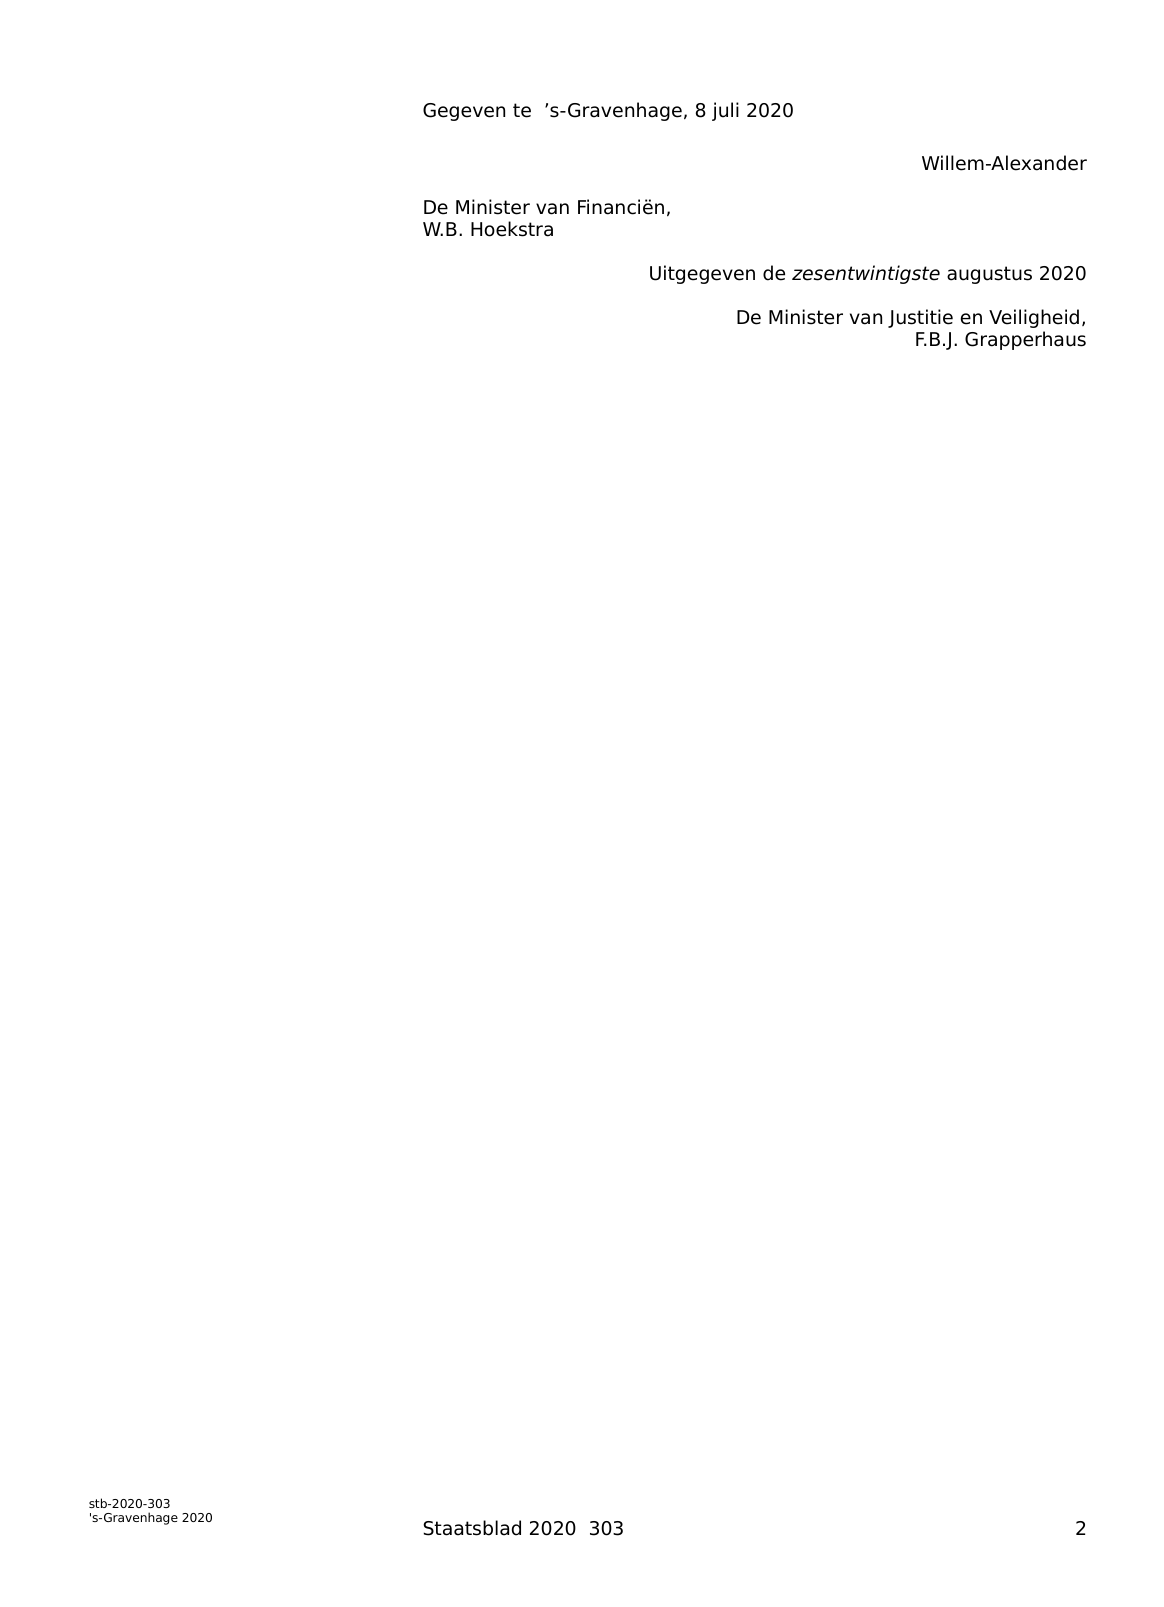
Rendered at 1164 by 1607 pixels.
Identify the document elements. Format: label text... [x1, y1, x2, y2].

text 's-Gravenhage 2020 [88, 1511, 323, 1525]
text Uitgegeven de zesentwintigste augustus 2020 [422, 263, 1087, 285]
text Gegeven te ’s-Gravenhage, 8 juli 2020 [422, 100, 1087, 122]
text De Minister van Financiën, W.B. Hoekstra [422, 197, 1087, 241]
text De Minister van Justitie en Veiligheid, F.B.J. Grapperhaus [422, 307, 1087, 351]
text stb-2020-303 [88, 1497, 323, 1511]
text Willem-Alexander [422, 152, 1087, 174]
